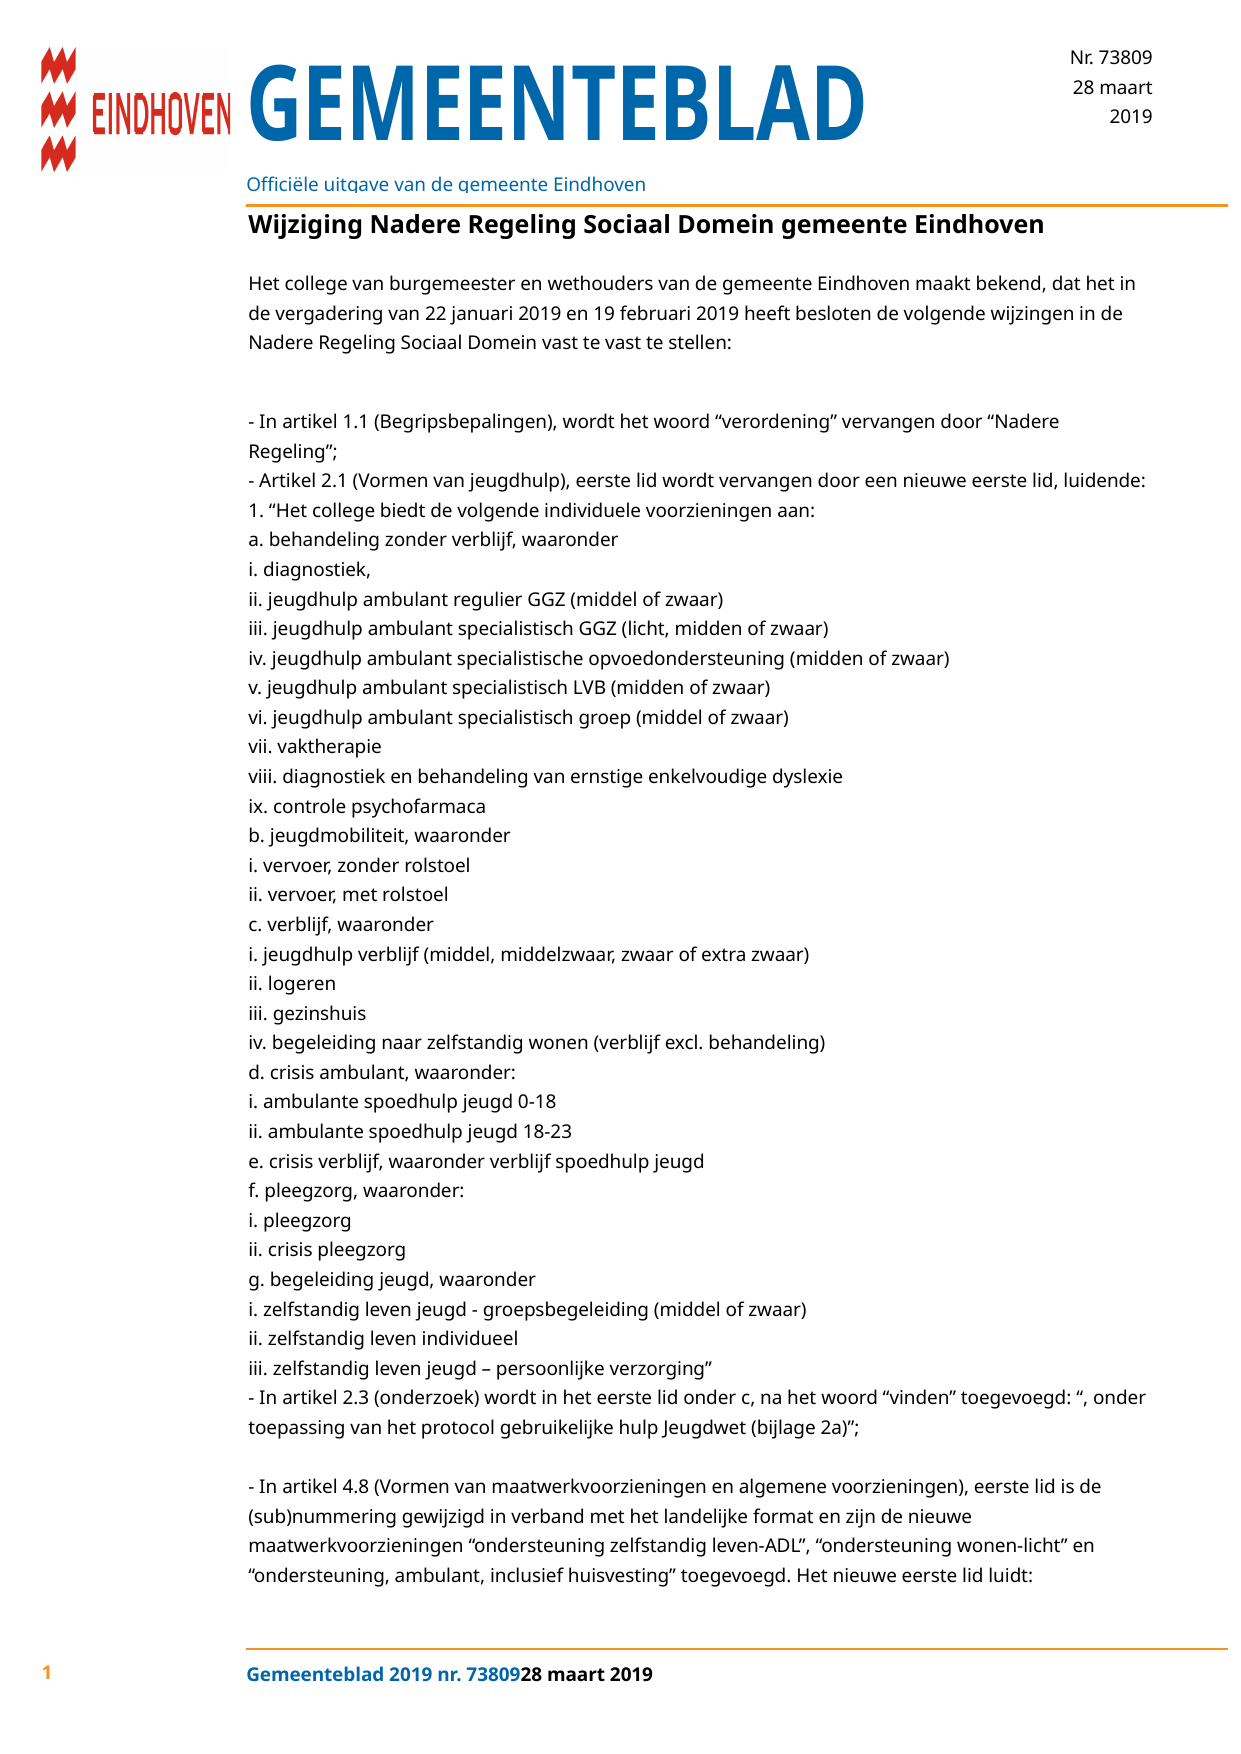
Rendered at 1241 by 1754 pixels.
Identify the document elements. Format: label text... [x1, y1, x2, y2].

text - In artikel 4.8 (Vormen van maatwerkvoorzieningen en algemene voorzieningen), eerste lid is de (sub)nummering gewijzigd in verband met het landelijke format en zijn de nieuwe maatwerkvoorzieningen “ondersteuning zelfstandig leven-ADL”, “ondersteuning wonen-licht” en “ondersteuning, ambulant, inclusief huisvesting” toegevoegd. Het nieuwe eerste lid luidt: [248, 1473, 1152, 1588]
text - In artikel 1.1 (Begripsbepalingen), wordt het woord “verordening” vervangen door “Nadere Regeling”; [248, 408, 1152, 464]
text ix. controle psychofarmaca [248, 793, 1152, 819]
text f. pleegzorg, waaronder: [248, 1177, 1152, 1203]
text d. crisis ambulant, waaronder: [248, 1059, 1152, 1085]
text iii. zelfstandig leven jeugd – persoonlijke verzorging” [248, 1355, 1152, 1381]
text ii. vervoer, met rolstoel [248, 882, 1152, 907]
text vii. vaktherapie [248, 734, 1152, 759]
text vi. jeugdhulp ambulant specialistisch groep (middel of zwaar) [248, 704, 1152, 730]
text - Artikel 2.1 (Vormen van jeugdhulp), eerste lid wordt vervangen door een nieuwe eerste lid, luidende: [248, 467, 1152, 493]
text i. jeugdhulp verblijf (middel, middelzwaar, zwaar of extra zwaar) [248, 941, 1152, 967]
text c. verblijf, waaronder [248, 911, 1152, 937]
text e. crisis verblijf, waaronder verblijf spoedhulp jeugd [248, 1148, 1152, 1174]
text v. jeugdhulp ambulant specialistisch LVB (midden of zwaar) [248, 674, 1152, 700]
text Het college van burgemeester en wethouders van de gemeente Eindhoven maakt bekend, dat het in de vergadering van 22 januari 2019 en 19 februari 2019 heeft besloten de volgende wijzingen in de Nadere Regeling Sociaal Domein vast te vast te stellen: [248, 270, 1152, 355]
text ii. zelfstandig leven individueel [248, 1325, 1152, 1351]
text ii. jeugdhulp ambulant regulier GGZ (middel of zwaar) [248, 586, 1152, 612]
text 1. “Het college biedt de volgende individuele voorzieningen aan: [248, 497, 1152, 523]
text ii. ambulante spoedhulp jeugd 18-23 [248, 1118, 1152, 1144]
text ii. crisis pleegzorg [248, 1237, 1152, 1262]
text i. pleegzorg [248, 1207, 1152, 1233]
text iii. jeugdhulp ambulant specialistisch GGZ (licht, midden of zwaar) [248, 615, 1152, 641]
text iv. jeugdhulp ambulant specialistische opvoedondersteuning (midden of zwaar) [248, 645, 1152, 671]
text g. begeleiding jeugd, waaronder [248, 1266, 1152, 1292]
text a. behandeling zonder verblijf, waaronder [248, 527, 1152, 552]
text iii. gezinshuis [248, 1000, 1152, 1026]
picture [41, 47, 231, 172]
text i. ambulante spoedhulp jeugd 0-18 [248, 1089, 1152, 1114]
text b. jeugdmobiliteit, waaronder [248, 822, 1152, 848]
text Wijziging Nadere Regeling Sociaal Domein gemeente Eindhoven [248, 207, 1152, 241]
text i. zelfstandig leven jeugd - groepsbegeleiding (middel of zwaar) [248, 1296, 1152, 1322]
text i. diagnostiek, [248, 556, 1152, 582]
text viii. diagnostiek en behandeling van ernstige enkelvoudige dyslexie [248, 763, 1152, 789]
text ii. logeren [248, 970, 1152, 996]
text iv. begeleiding naar zelfstandig wonen (verblijf excl. behandeling) [248, 1029, 1152, 1055]
text i. vervoer, zonder rolstoel [248, 852, 1152, 878]
text - In artikel 2.3 (onderzoek) wordt in het eerste lid onder c, na het woord “vinden” toegevoegd: “, onder toepassing van het protocol gebruikelijke hulp Jeugdwet (bijlage 2a)”; [248, 1384, 1152, 1440]
